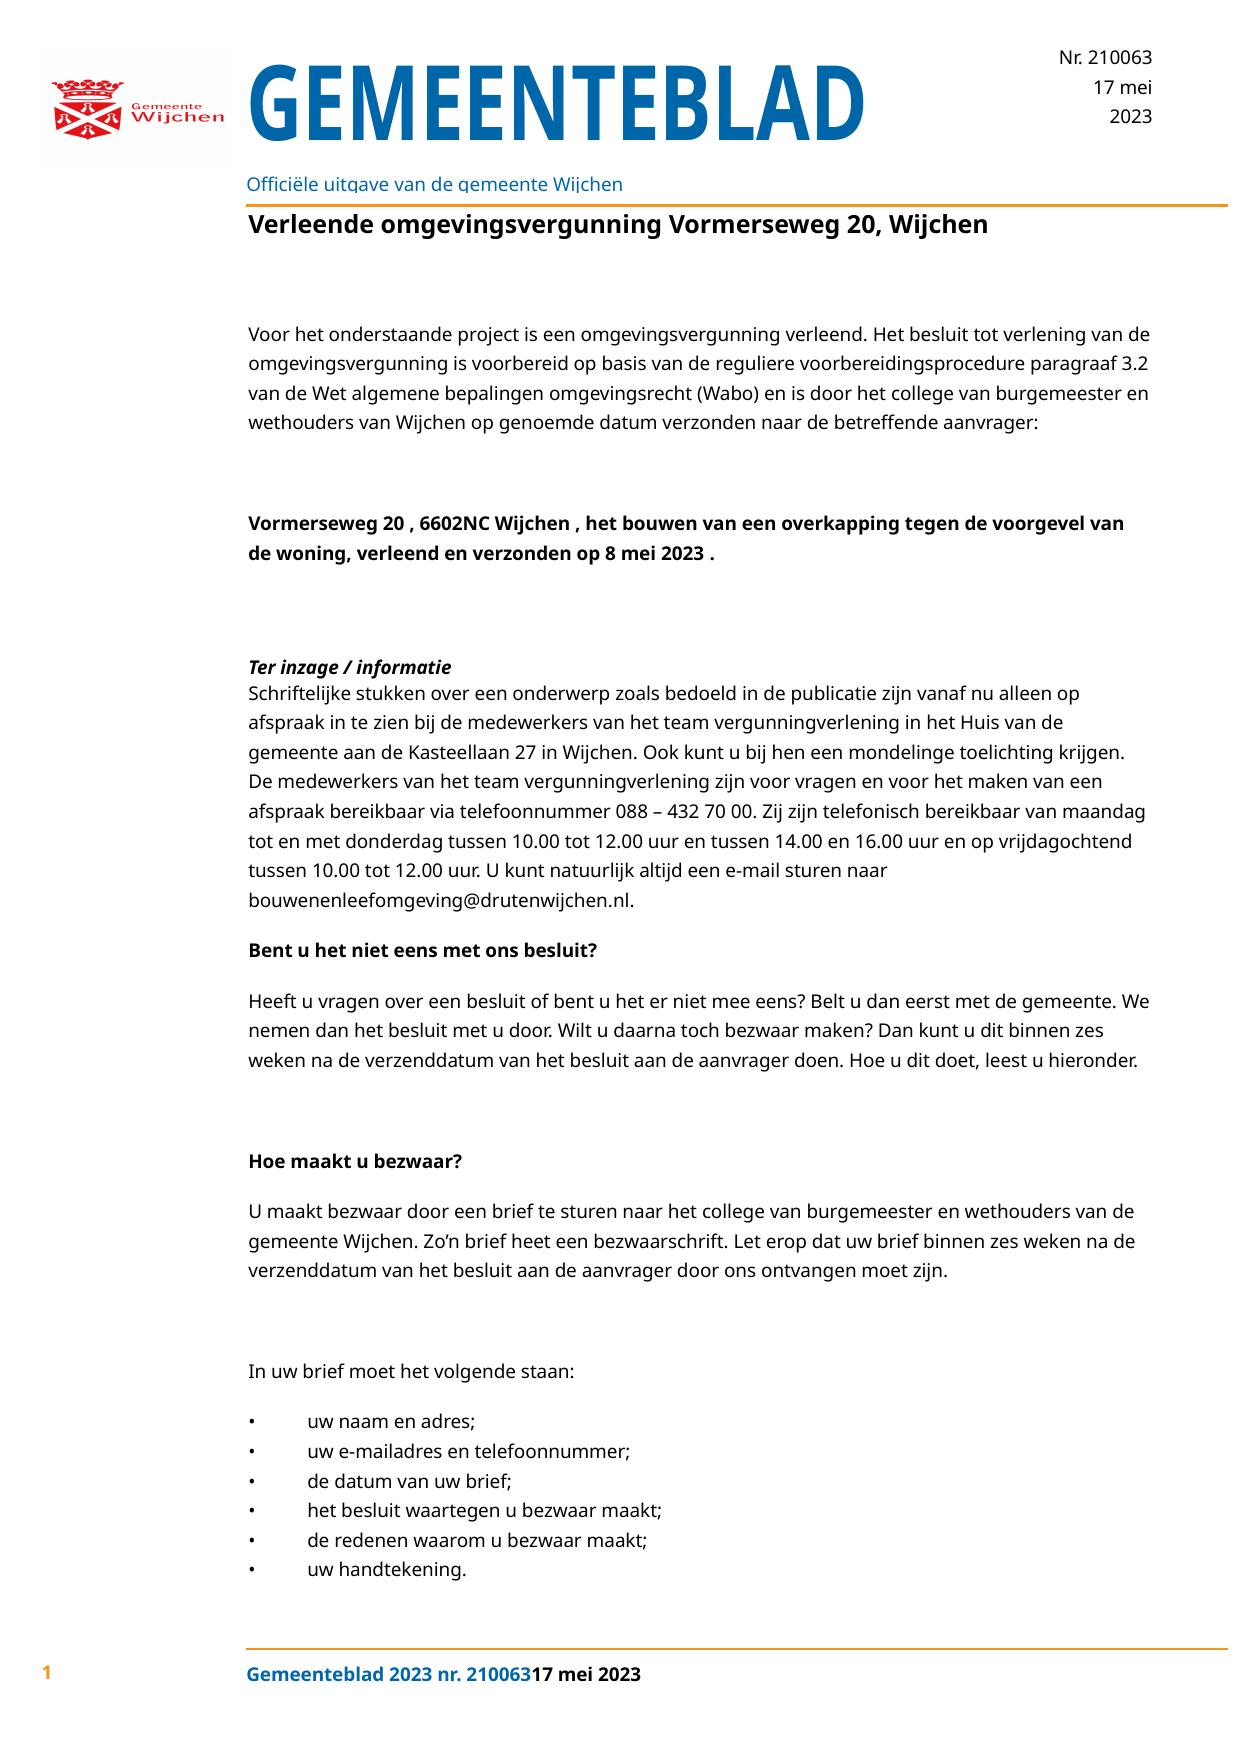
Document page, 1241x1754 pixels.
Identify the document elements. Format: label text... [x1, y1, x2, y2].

text Verleende omgevingsvergunning Vormerseweg 20, Wijchen [248, 207, 1152, 241]
list de redenen waarom u bezwaar maakt; [248, 1527, 1152, 1553]
text Schriftelijke stukken over een onderwerp zoals bedoeld in de publicatie zijn vanaf nu alleen op afspraak in te zien bij de medewerkers van het team vergunningverlening in het Huis van de gemeente aan de Kasteellaan 27 in Wijchen. Ook kunt u bij hen een mondelinge toelichting krijgen. De medewerkers van het team vergunningverlening zijn voor vragen en voor het maken van een afspraak bereikbaar via telefoonnummer 088 – 432 70 00. Zij zijn telefonisch bereikbaar van maandag tot en met donderdag tussen 10.00 tot 12.00 uur en tussen 14.00 en 16.00 uur en op vrijdagochtend tussen 10.00 tot 12.00 uur. U kunt natuurlijk altijd een e-mail sturen naar bouwenenleefomgeving@drutenwijchen.nl. [248, 680, 1152, 913]
list uw naam en adres; [248, 1409, 1152, 1434]
list uw e-mailadres en telefoonnummer; [248, 1438, 1152, 1464]
picture [41, 47, 231, 172]
text Hoe maakt u bezwaar? [248, 1148, 1152, 1174]
list de datum van uw brief; [248, 1468, 1152, 1494]
text In uw brief moet het volgende staan: [248, 1358, 1152, 1384]
text Heeft u vragen over een besluit of bent u het er niet mee eens? Belt u dan eerst met de gemeente. We nemen dan het besluit met u door. Wilt u daarna toch bezwaar maken? Dan kunt u dit binnen zes weken na de verzenddatum van het besluit aan de aanvrager doen. Hoe u dit doet, leest u hieronder. [248, 988, 1152, 1073]
text Vormerseweg 20 , 6602NC Wijchen , het bouwen van een overkapping tegen de voorgevel van de woning, verleend en verzonden op 8 mei 2023 . [248, 510, 1152, 566]
text Ter inzage / informatie [248, 654, 1152, 680]
text Bent u het niet eens met ons besluit? [248, 937, 1152, 963]
list uw handtekening. [248, 1557, 1152, 1582]
text Voor het onderstaande project is een omgevingsvergunning verleend. Het besluit tot verlening van de omgevingsvergunning is voorbereid op basis van de reguliere voorbereidingsprocedure paragraaf 3.2 van de Wet algemene bepalingen omgevingsrecht (Wabo) en is door het college van burgemeester en wethouders van Wijchen op genoemde datum verzonden naar de betreffende aanvrager: [248, 321, 1152, 435]
text U maakt bezwaar door een brief te sturen naar het college van burgemeester en wethouders van de gemeente Wijchen. Zo’n brief heet een bezwaarschrift. Let erop dat uw brief binnen zes weken na de verzenddatum van het besluit aan de aanvrager door ons ontvangen moet zijn. [248, 1198, 1152, 1283]
list het besluit waartegen u bezwaar maakt; [248, 1497, 1152, 1523]
